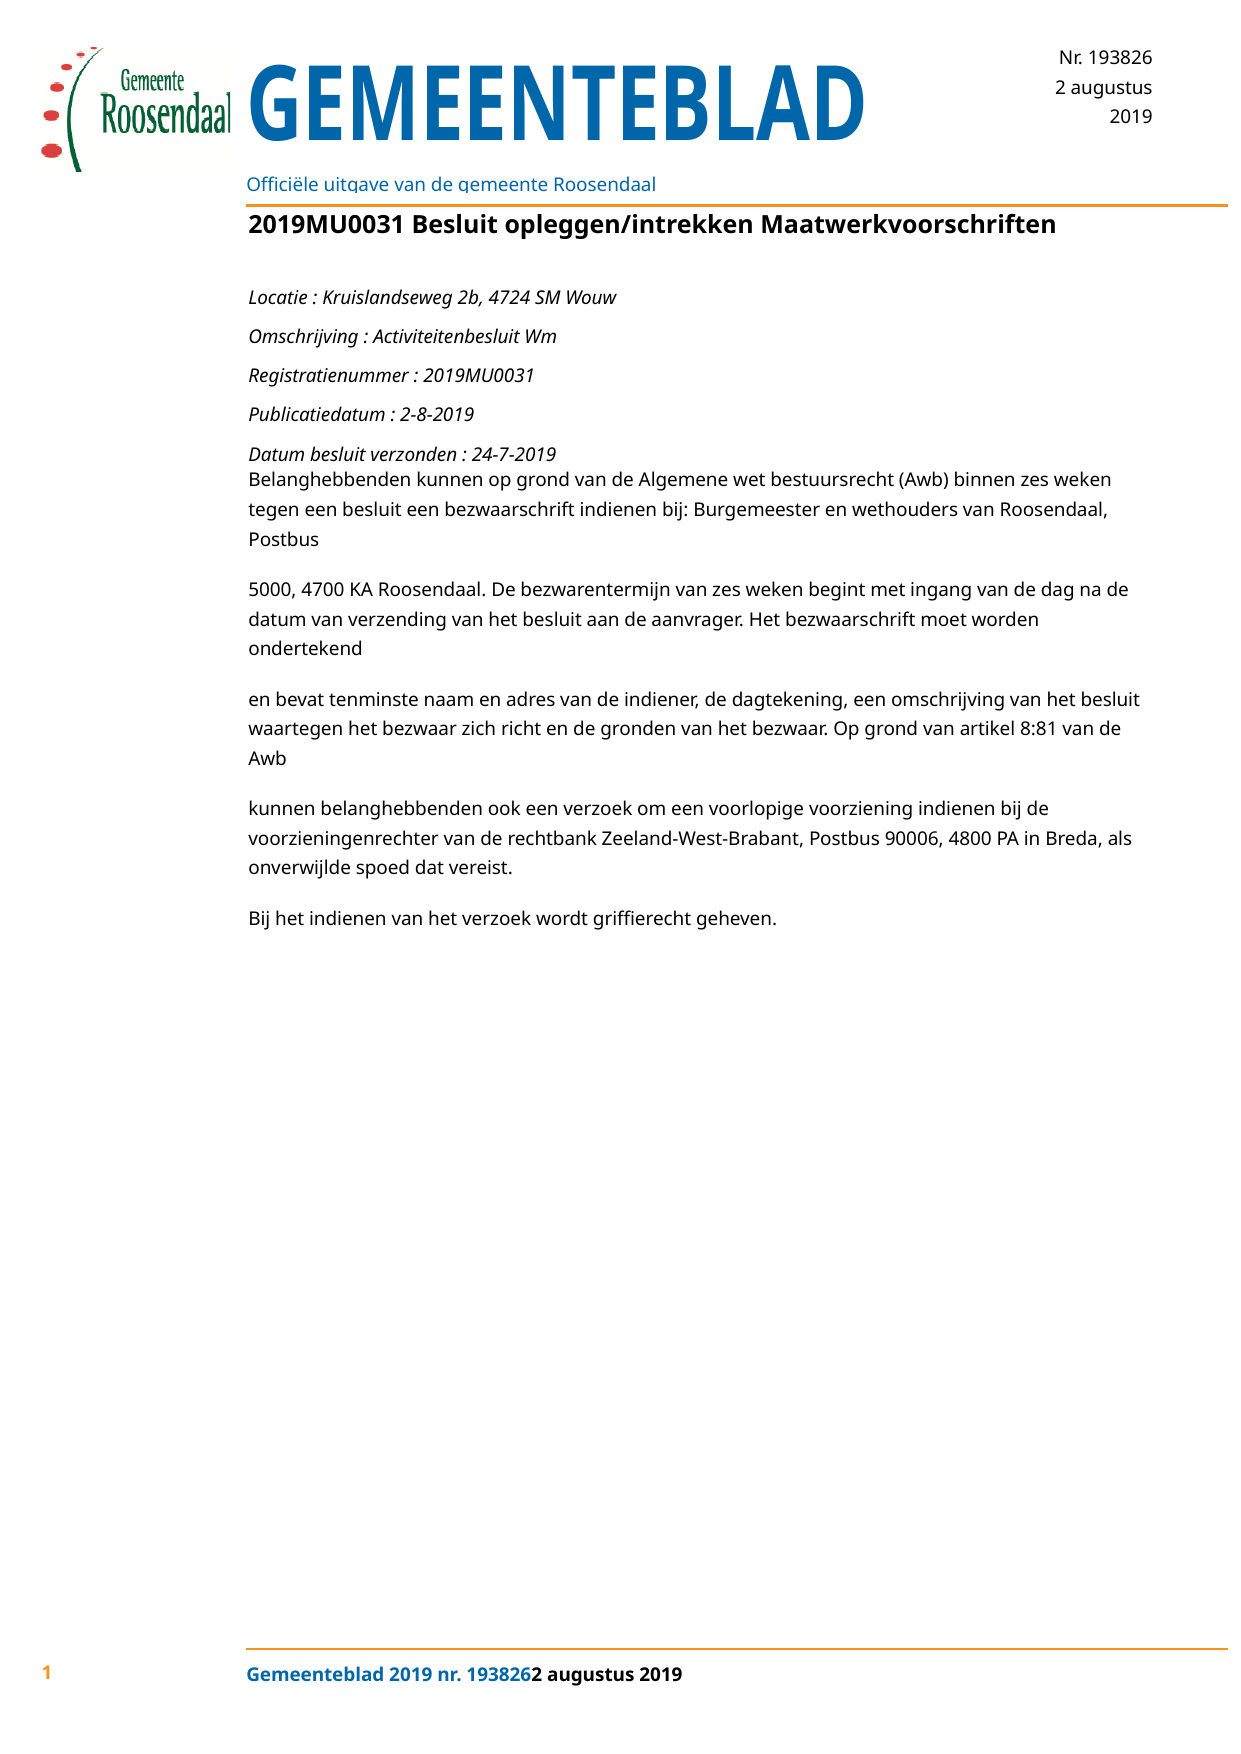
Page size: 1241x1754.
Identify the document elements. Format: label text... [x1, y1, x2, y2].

text Datum besluit verzonden : 24-7-2019 [248, 441, 1152, 467]
text Bij het indienen van het verzoek wordt griffierecht geheven. [248, 905, 1152, 931]
text Belanghebbenden kunnen op grond van de Algemene wet bestuursrecht (Awb) binnen zes weken tegen een besluit een bezwaarschrift indienen bij: Burgemeester en wethouders van Roosendaal, Postbus [248, 467, 1152, 552]
text en bevat tenminste naam en adres van de indiener, de dagtekening, een omschrijving van het besluit waartegen het bezwaar zich richt en de gronden van het bezwaar. Op grond van artikel 8:81 van de Awb [248, 686, 1152, 771]
text 5000, 4700 KA Roosendaal. De bezwarentermijn van zes weken begint met ingang van de dag na de datum van verzending van het besluit aan de aanvrager. Het bezwaarschrift moet worden ondertekend [248, 576, 1152, 661]
text Publicatiedatum : 2-8-2019 [248, 402, 1152, 427]
text Locatie : Kruislandseweg 2b, 4724 SM Wouw [248, 284, 1152, 309]
text Omschrijving : Activiteitenbesluit Wm [248, 323, 1152, 349]
text kunnen belanghebbenden ook een verzoek om een voorlopige voorziening indienen bij de voorzieningenrechter van de rechtbank Zeeland-West-Brabant, Postbus 90006, 4800 PA in Breda, als onverwijlde spoed dat vereist. [248, 795, 1152, 880]
text 2019MU0031 Besluit opleggen/intrekken Maatwerkvoorschriften [248, 207, 1152, 241]
text Registratienummer : 2019MU0031 [248, 362, 1152, 388]
picture [41, 47, 231, 172]
